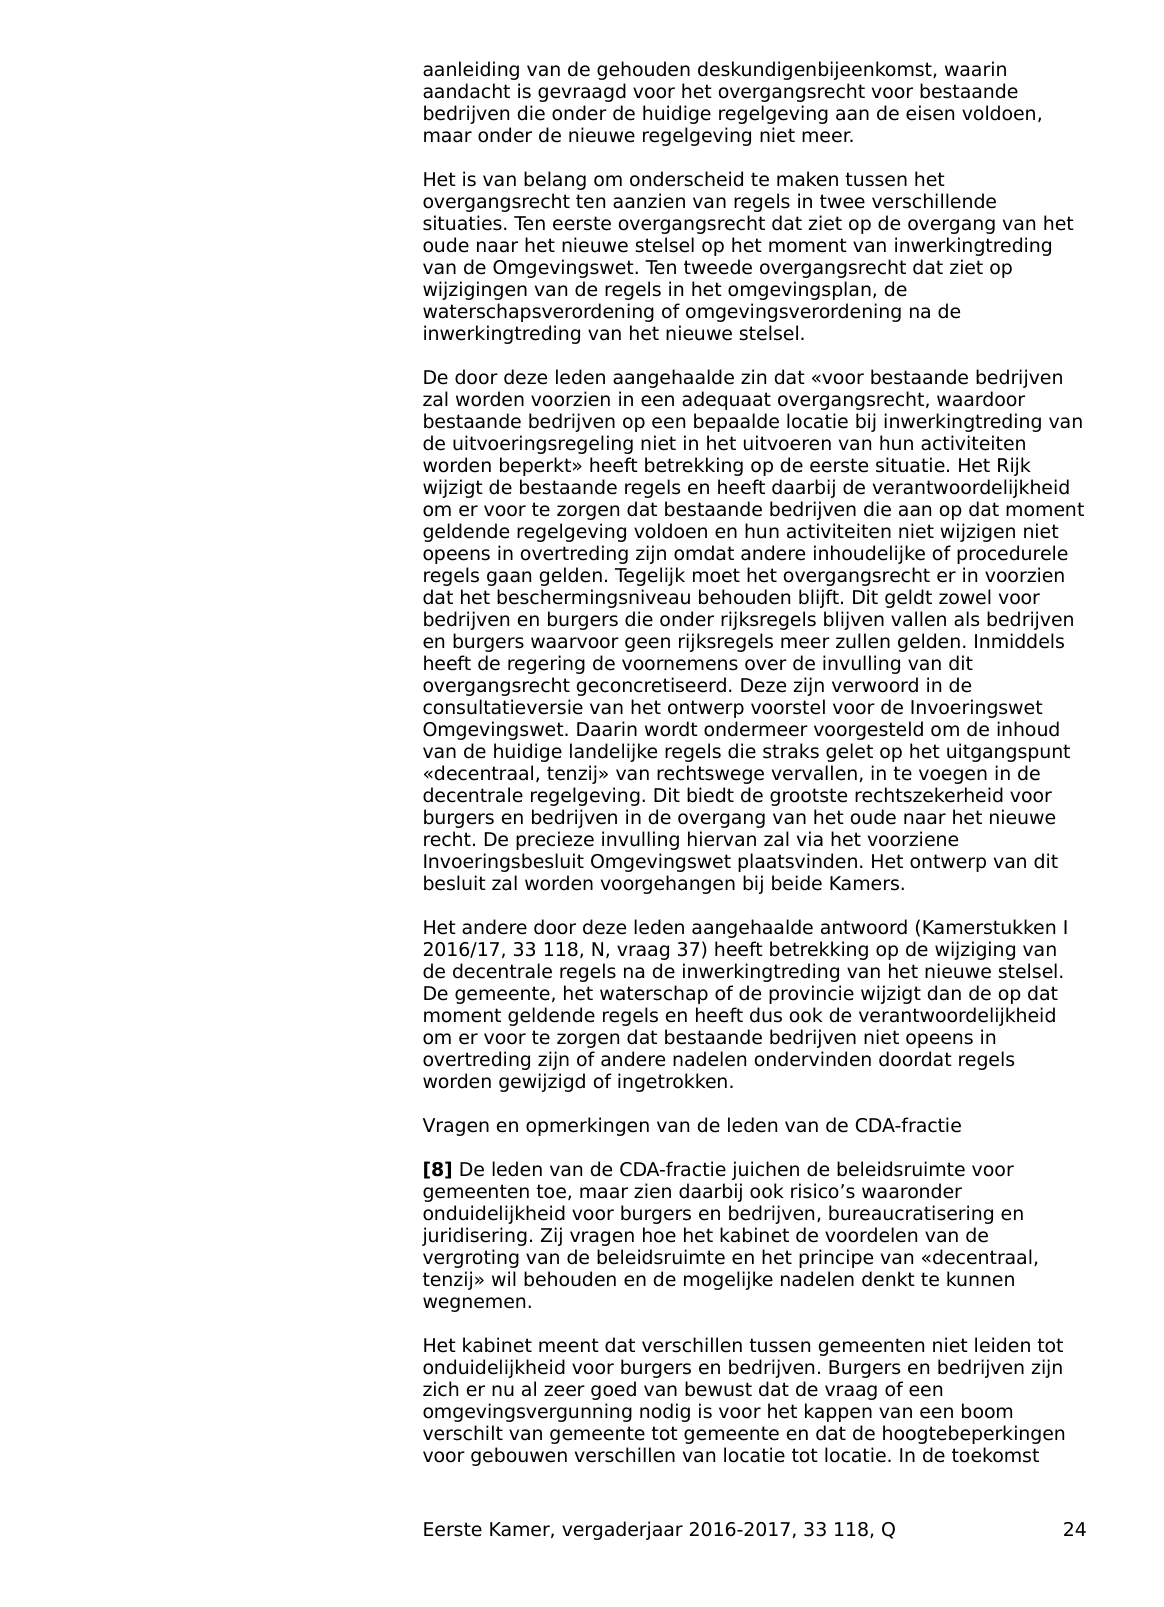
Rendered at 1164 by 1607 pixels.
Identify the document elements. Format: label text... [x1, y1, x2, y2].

text Het is van belang om onderscheid te maken tussen het overgangsrecht ten aanzien van regels in twee verschillende situaties. Ten eerste overgangsrecht dat ziet op de overgang van het oude naar het nieuwe stelsel op het moment van inwerkingtreding van de Omgevingswet. Ten tweede overgangsrecht dat ziet op wijzigingen van de regels in het omgevingsplan, de waterschapsverordening of omgevingsverordening na de inwerkingtreding van het nieuwe stelsel. [422, 169, 1087, 345]
text Het kabinet meent dat verschillen tussen gemeenten niet leiden tot onduidelijkheid voor burgers en bedrijven. Burgers en bedrijven zijn zich er nu al zeer goed van bewust dat de vraag of een omgevingsvergunning nodig is voor het kappen van een boom verschilt van gemeente tot gemeente en dat de hoogtebeperkingen voor gebouwen verschillen van locatie tot locatie. In de toekomst [422, 1335, 1087, 1467]
text De door deze leden aangehaalde zin dat «voor bestaande bedrijven zal worden voorzien in een adequaat overgangsrecht, waardoor bestaande bedrijven op een bepaalde locatie bij inwerkingtreding van de uitvoeringsregeling niet in het uitvoeren van hun activiteiten worden beperkt» heeft betrekking op de eerste situatie. Het Rijk wijzigt de bestaande regels en heeft daarbij de verantwoordelijkheid om er voor te zorgen dat bestaande bedrijven die aan op dat moment geldende regelgeving voldoen en hun activiteiten niet wijzigen niet opeens in overtreding zijn omdat andere inhoudelijke of procedurele regels gaan gelden. Tegelijk moet het overgangsrecht er in voorzien dat het beschermingsniveau behouden blijft. Dit geldt zowel voor bedrijven en burgers die onder rijksregels blijven vallen als bedrijven en burgers waarvoor geen rijksregels meer zullen gelden. Inmiddels heeft de regering de voornemens over de invulling van dit overgangsrecht geconcretiseerd. Deze zijn verwoord in de consultatieversie van het ontwerp voorstel voor de Invoeringswet Omgevingswet. Daarin wordt ondermeer voorgesteld om de inhoud van de huidige landelijke regels die straks gelet op het uitgangspunt «decentraal, tenzij» van rechtswege vervallen, in te voegen in de decentrale regelgeving. Dit biedt de grootste rechtszekerheid voor burgers en bedrijven in de overgang van het oude naar het nieuwe recht. De precieze invulling hiervan zal via het voorziene Invoeringsbesluit Omgevingswet plaatsvinden. Het ontwerp van dit besluit zal worden voorgehangen bij beide Kamers. [422, 367, 1087, 895]
text Het andere door deze leden aangehaalde antwoord (Kamerstukken I 2016/17, 33 118, N, vraag 37) heeft betrekking op de wijziging van de decentrale regels na de inwerkingtreding van het nieuwe stelsel. De gemeente, het waterschap of de provincie wijzigt dan de op dat moment geldende regels en heeft dus ook de verantwoordelijkheid om er voor te zorgen dat bestaande bedrijven niet opeens in overtreding zijn of andere nadelen ondervinden doordat regels worden gewijzigd of ingetrokken. [422, 917, 1087, 1093]
text [8] De leden van de CDA-fractie juichen de beleidsruimte voor gemeenten toe, maar zien daarbij ook risico’s waaronder onduidelijkheid voor burgers en bedrijven, bureaucratisering en juridisering. Zij vragen hoe het kabinet de voordelen van de vergroting van de beleidsruimte en het principe van «decentraal, tenzij» wil behouden en de mogelijke nadelen denkt te kunnen wegnemen. [422, 1159, 1087, 1313]
text Vragen en opmerkingen van de leden van de CDA-fractie [422, 1115, 1087, 1137]
text aanleiding van de gehouden deskundigenbijeenkomst, waarin aandacht is gevraagd voor het overgangsrecht voor bestaande bedrijven die onder de huidige regelgeving aan de eisen voldoen, maar onder de nieuwe regelgeving niet meer. [422, 59, 1087, 147]
